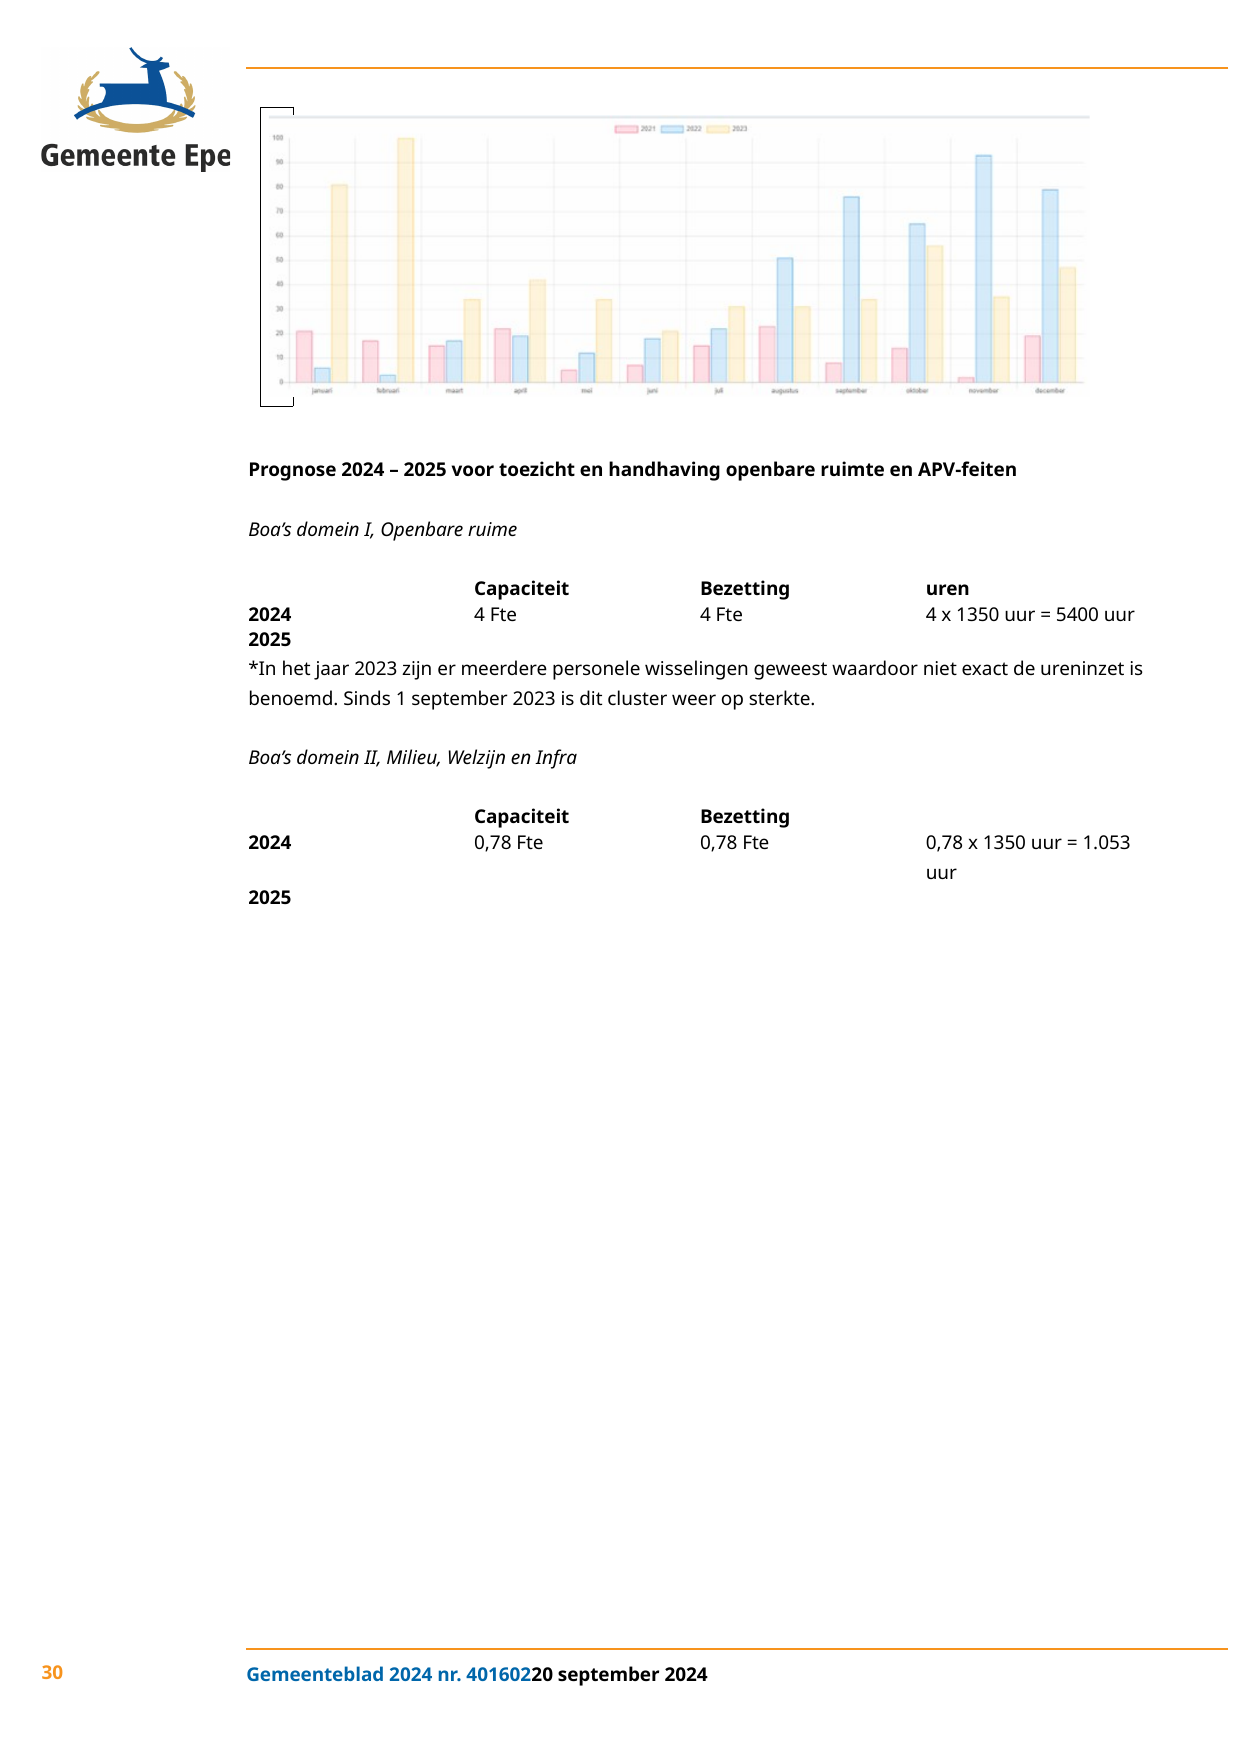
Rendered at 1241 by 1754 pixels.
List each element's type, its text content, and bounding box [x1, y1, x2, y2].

table_header [248, 804, 474, 829]
table_cell 2024 [248, 829, 474, 884]
table_cell [474, 885, 700, 910]
table_cell [700, 627, 926, 652]
table_cell 0,78 Fte [474, 829, 700, 884]
table_cell [926, 627, 1152, 652]
table_header [926, 804, 1152, 829]
table_cell 2024 [248, 601, 474, 627]
table_header Bezetting [700, 575, 926, 601]
table_cell 2025 [248, 885, 474, 910]
table_cell 4 x 1350 uur = 5400 uur [926, 601, 1152, 627]
table_cell 4 Fte [700, 601, 926, 627]
table_header [248, 575, 474, 601]
text Boa’s domein II, Milieu, Welzijn en Infra [248, 744, 1152, 770]
table_header uren [926, 575, 1152, 601]
text *In het jaar 2023 zijn er meerdere personele wisselingen geweest waardoor niet exact de ureninzet is benoemd. Sinds 1 september 2023 is dit cluster weer op sterkte. [248, 656, 1152, 711]
table_cell 4 Fte [474, 601, 700, 627]
picture [41, 47, 231, 172]
text Prognose 2024 – 2025 voor toezicht en handhaving openbare ruimte en APV-feiten [248, 457, 1152, 482]
table_header Capaciteit [474, 575, 700, 601]
table_cell 0,78 Fte [700, 829, 926, 884]
table_header Capaciteit [474, 804, 700, 829]
picture [268, 115, 1090, 397]
table_cell [700, 885, 926, 910]
text Boa’s domein I, Openbare ruime [248, 516, 1152, 542]
table_header Bezetting [700, 804, 926, 829]
table_cell 0,78 x 1350 uur = 1.053 uur [926, 829, 1152, 884]
table_cell 2025 [248, 627, 474, 652]
table_cell [926, 885, 1152, 910]
table_cell [474, 627, 700, 652]
